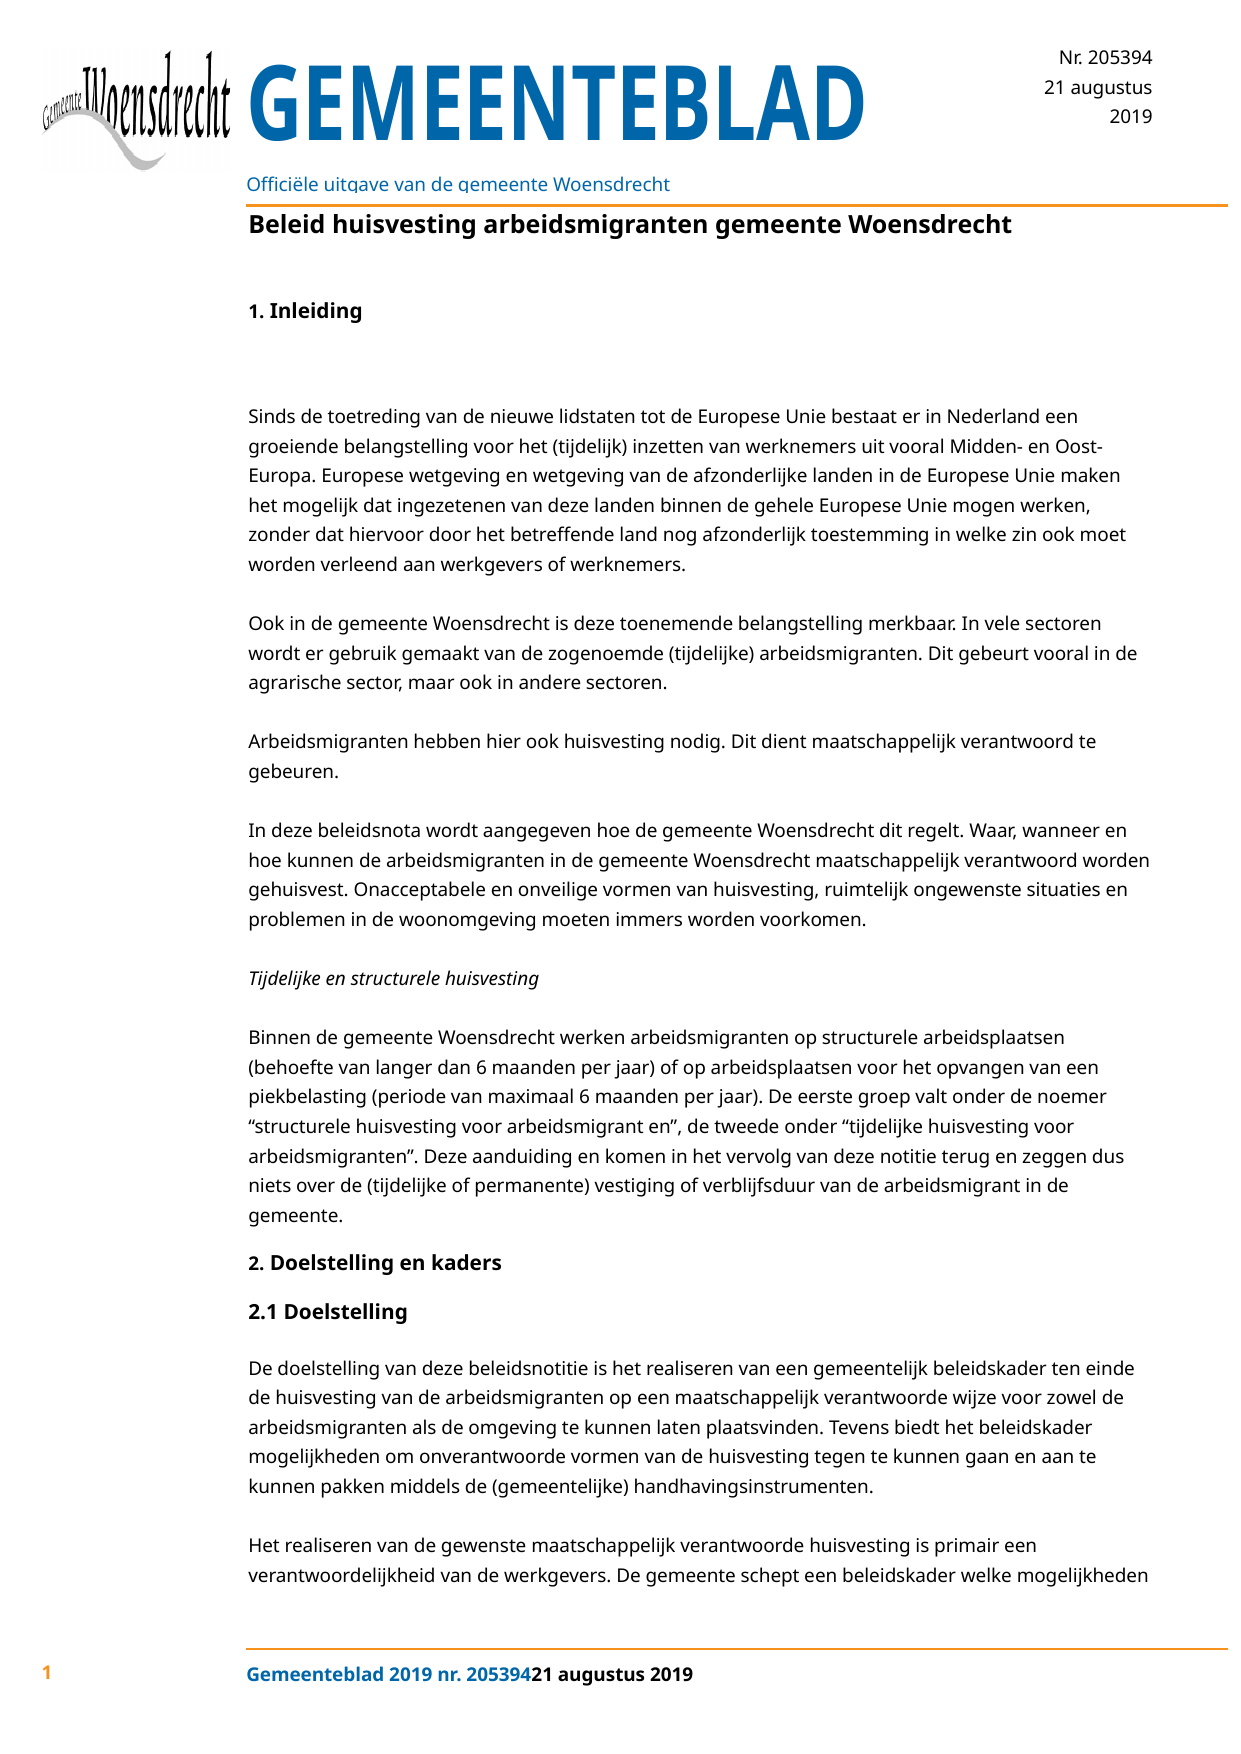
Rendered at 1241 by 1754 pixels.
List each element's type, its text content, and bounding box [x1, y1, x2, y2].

text Ook in de gemeente Woensdrecht is deze toenemende belangstelling merkbaar. In vele sectoren wordt er gebruik gemaakt van de zogenoemde (tijdelijke) arbeidsmigranten. Dit gebeurt vooral in de agrarische sector, maar ook in andere sectoren. [248, 610, 1152, 695]
picture [41, 47, 231, 172]
text Arbeidsmigranten hebben hier ook huisvesting nodig. Dit dient maatschappelijk verantwoord te gebeuren. [248, 729, 1152, 784]
text Het realiseren van de gewenste maatschappelijk verantwoorde huisvesting is primair een verantwoordelijkheid van de werkgevers. De gemeente schept een beleidskader welke mogelijkheden [248, 1532, 1152, 1588]
text In deze beleidsnota wordt aangegeven hoe de gemeente Woensdrecht dit regelt. Waar, wanneer en hoe kunnen de arbeidsmigranten in de gemeente Woensdrecht maatschappelijk verantwoord worden gehuisvest. Onacceptabele en onveilige vormen van huisvesting, ruimtelijk ongewenste situaties en problemen in de woonomgeving moeten immers worden voorkomen. [248, 817, 1152, 932]
text Sinds de toetreding van de nieuwe lidstaten tot de Europese Unie bestaat er in Nederland een groeiende belangstelling voor het (tijdelijk) inzetten van werknemers uit vooral Midden- en Oost-Europa. Europese wetgeving en wetgeving van de afzonderlijke landen in de Europese Unie maken het mogelijk dat ingezetenen van deze landen binnen de gehele Europese Unie mogen werken, zonder dat hiervoor door het betreffende land nog afzonderlijk toestemming in welke zin ook moet worden verleend aan werkgevers of werknemers. [248, 403, 1152, 577]
text Binnen de gemeente Woensdrecht werken arbeidsmigranten op structurele arbeidsplaatsen (behoefte van langer dan 6 maanden per jaar) of op arbeidsplaatsen voor het opvangen van een piekbelasting (periode van maximaal 6 maanden per jaar). De eerste groep valt onder de noemer “structurele huisvesting voor arbeidsmigrant en”, de tweede onder “tijdelijke huisvesting voor arbeidsmigranten”. Deze aanduiding en komen in het vervolg van deze notitie terug en zeggen dus niets over de (tijdelijke of permanente) vestiging of verblijfsduur van de arbeidsmigrant in de gemeente. [248, 1024, 1152, 1228]
text Beleid huisvesting arbeidsmigranten gemeente Woensdrecht [248, 207, 1152, 241]
text 1. Inleiding [248, 296, 1152, 324]
text 2. Doelstelling en kaders [248, 1248, 1152, 1276]
text 2.1 Doelstelling [248, 1297, 1152, 1325]
text De doelstelling van deze beleidsnotitie is het realiseren van een gemeentelijk beleidskader ten einde de huisvesting van de arbeidsmigranten op een maatschappelijk verantwoorde wijze voor zowel de arbeidsmigranten als de omgeving te kunnen laten plaatsvinden. Tevens biedt het beleidskader mogelijkheden om onverantwoorde vormen van de huisvesting tegen te kunnen gaan en aan te kunnen pakken middels de (gemeentelijke) handhavingsinstrumenten. [248, 1355, 1152, 1499]
text Tijdelijke en structurele huisvesting [248, 965, 1152, 991]
